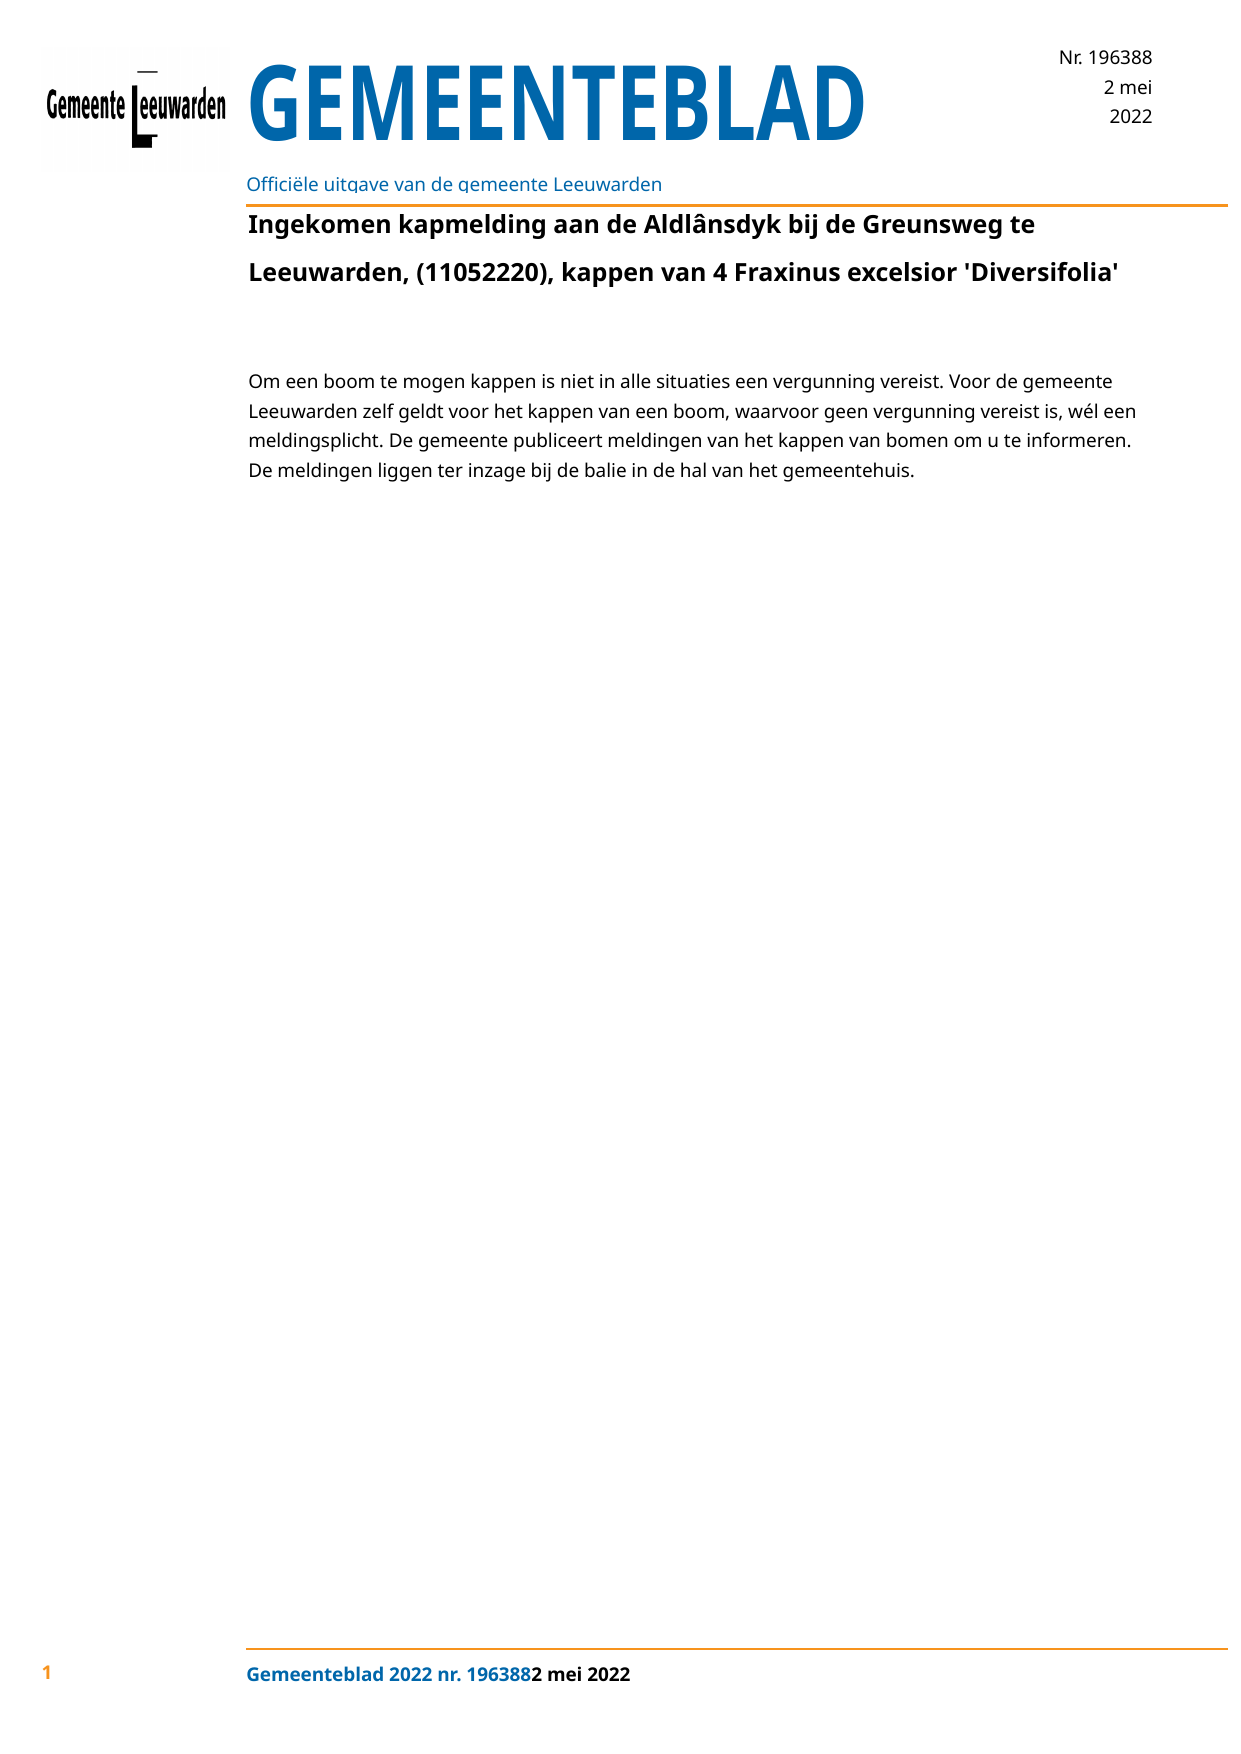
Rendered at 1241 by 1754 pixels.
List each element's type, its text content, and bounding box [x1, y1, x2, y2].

text Om een boom te mogen kappen is niet in alle situaties een vergunning vereist. Voor de gemeente Leeuwarden zelf geldt voor het kappen van een boom, waarvoor geen vergunning vereist is, wél een meldingsplicht. De gemeente publiceert meldingen van het kappen van bomen om u te informeren. De meldingen liggen ter inzage bij de balie in de hal van het gemeentehuis. [248, 368, 1152, 483]
text Ingekomen kapmelding aan de Aldlânsdyk bij de Greunsweg te Leeuwarden, (11052220), kappen van 4 Fraxinus excelsior 'Diversifolia' [248, 207, 1152, 288]
picture [41, 47, 231, 172]
